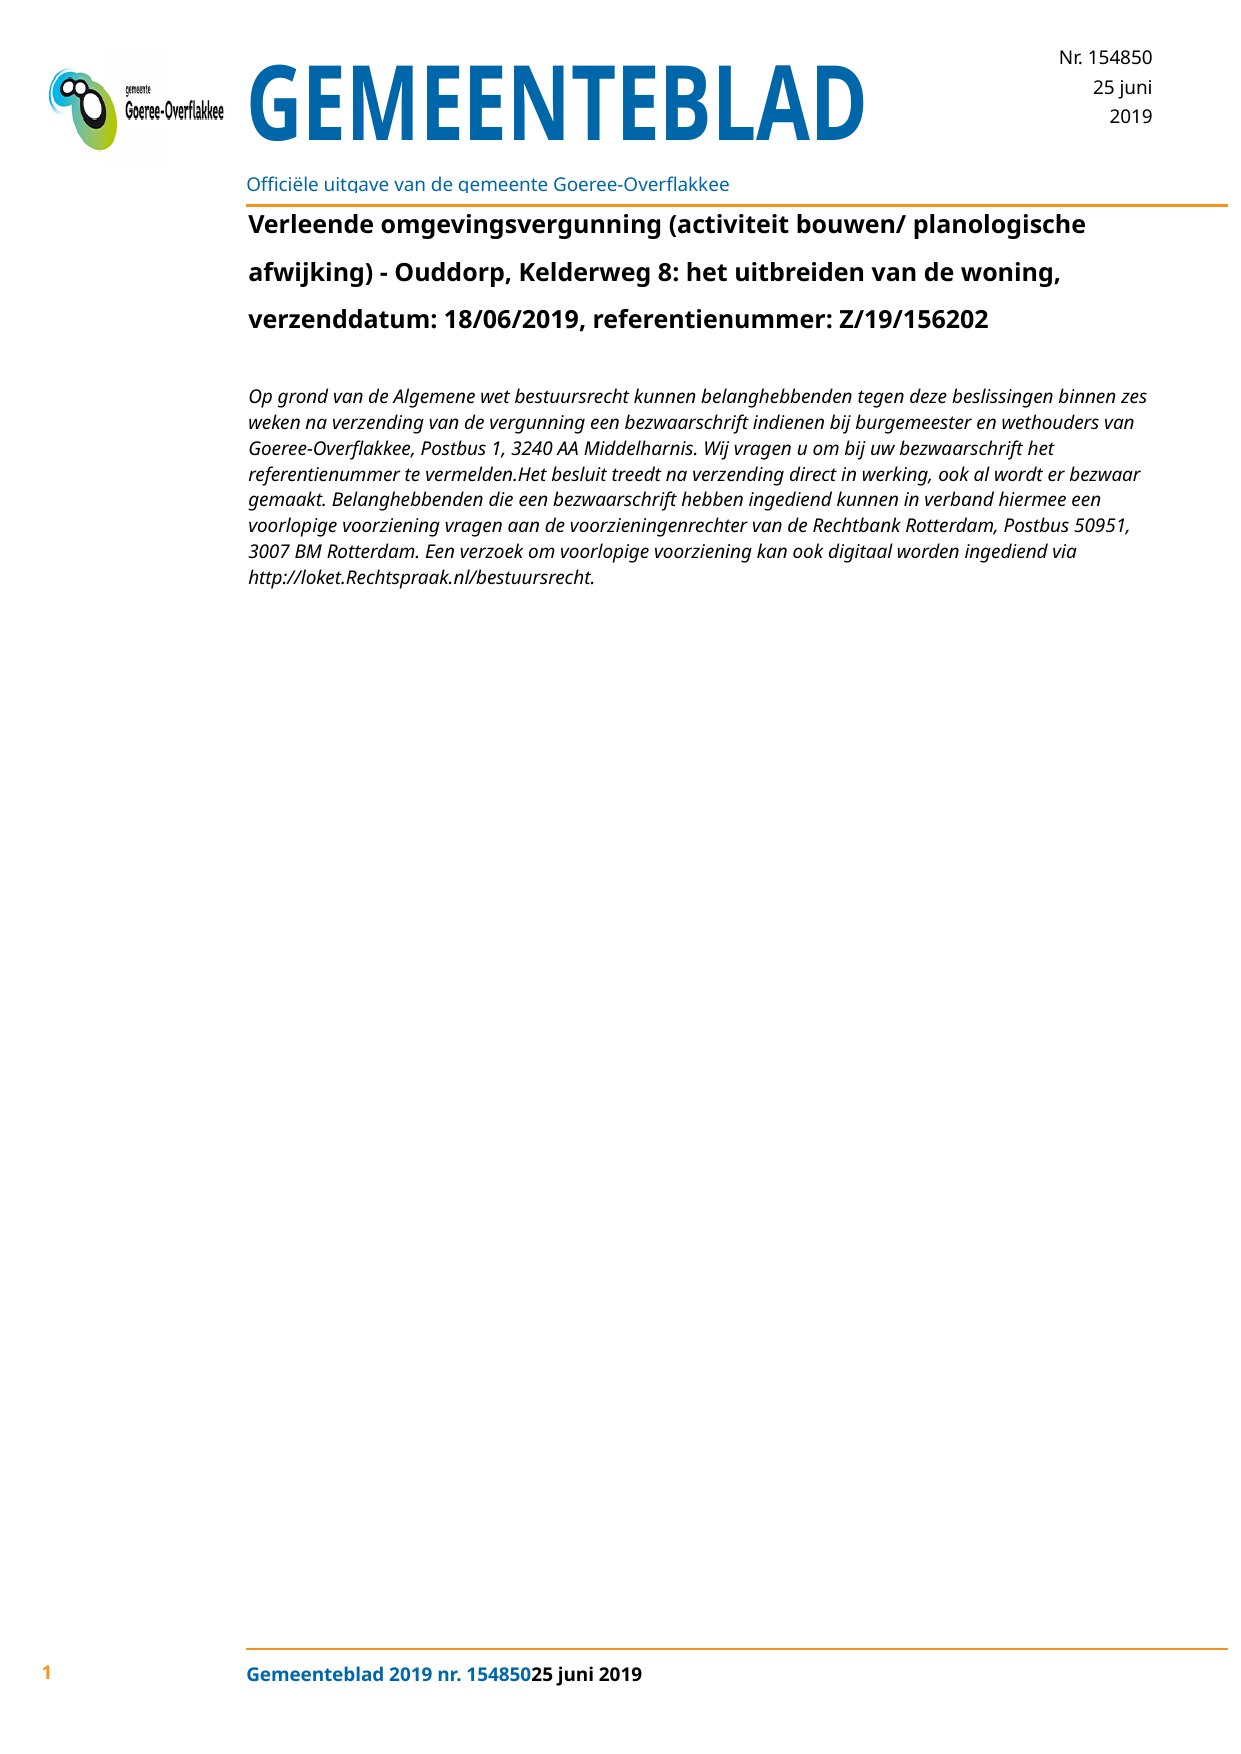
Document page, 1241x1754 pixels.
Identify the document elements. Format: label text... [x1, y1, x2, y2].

text Verleende omgevingsvergunning (activiteit bouwen/ planologische afwijking) - Ouddorp, Kelderweg 8: het uitbreiden van de woning, verzenddatum: 18/06/2019, referentienummer: Z/19/156202 [248, 207, 1152, 336]
text Op grond van de Algemene wet bestuursrecht kunnen belanghebbenden tegen deze beslissingen binnen zes weken na verzending van de vergunning een bezwaarschrift indienen bij burgemeester en wethouders van Goeree-Overflakkee, Postbus 1, 3240 AA Middelharnis. Wij vragen u om bij uw bezwaarschrift het referentienummer te vermelden.Het besluit treedt na verzending direct in werking, ook al wordt er bezwaar gemaakt. Belanghebbenden die een bezwaarschrift hebben ingediend kunnen in verband hiermee een voorlopige voorziening vragen aan de voorzieningenrechter van de Rechtbank Rotterdam, Postbus 50951, 3007 BM Rotterdam. Een verzoek om voorlopige voorziening kan ook digitaal worden ingediend via http://loket.Rechtspraak.nl/bestuursrecht. [248, 384, 1152, 589]
picture [41, 47, 231, 172]
